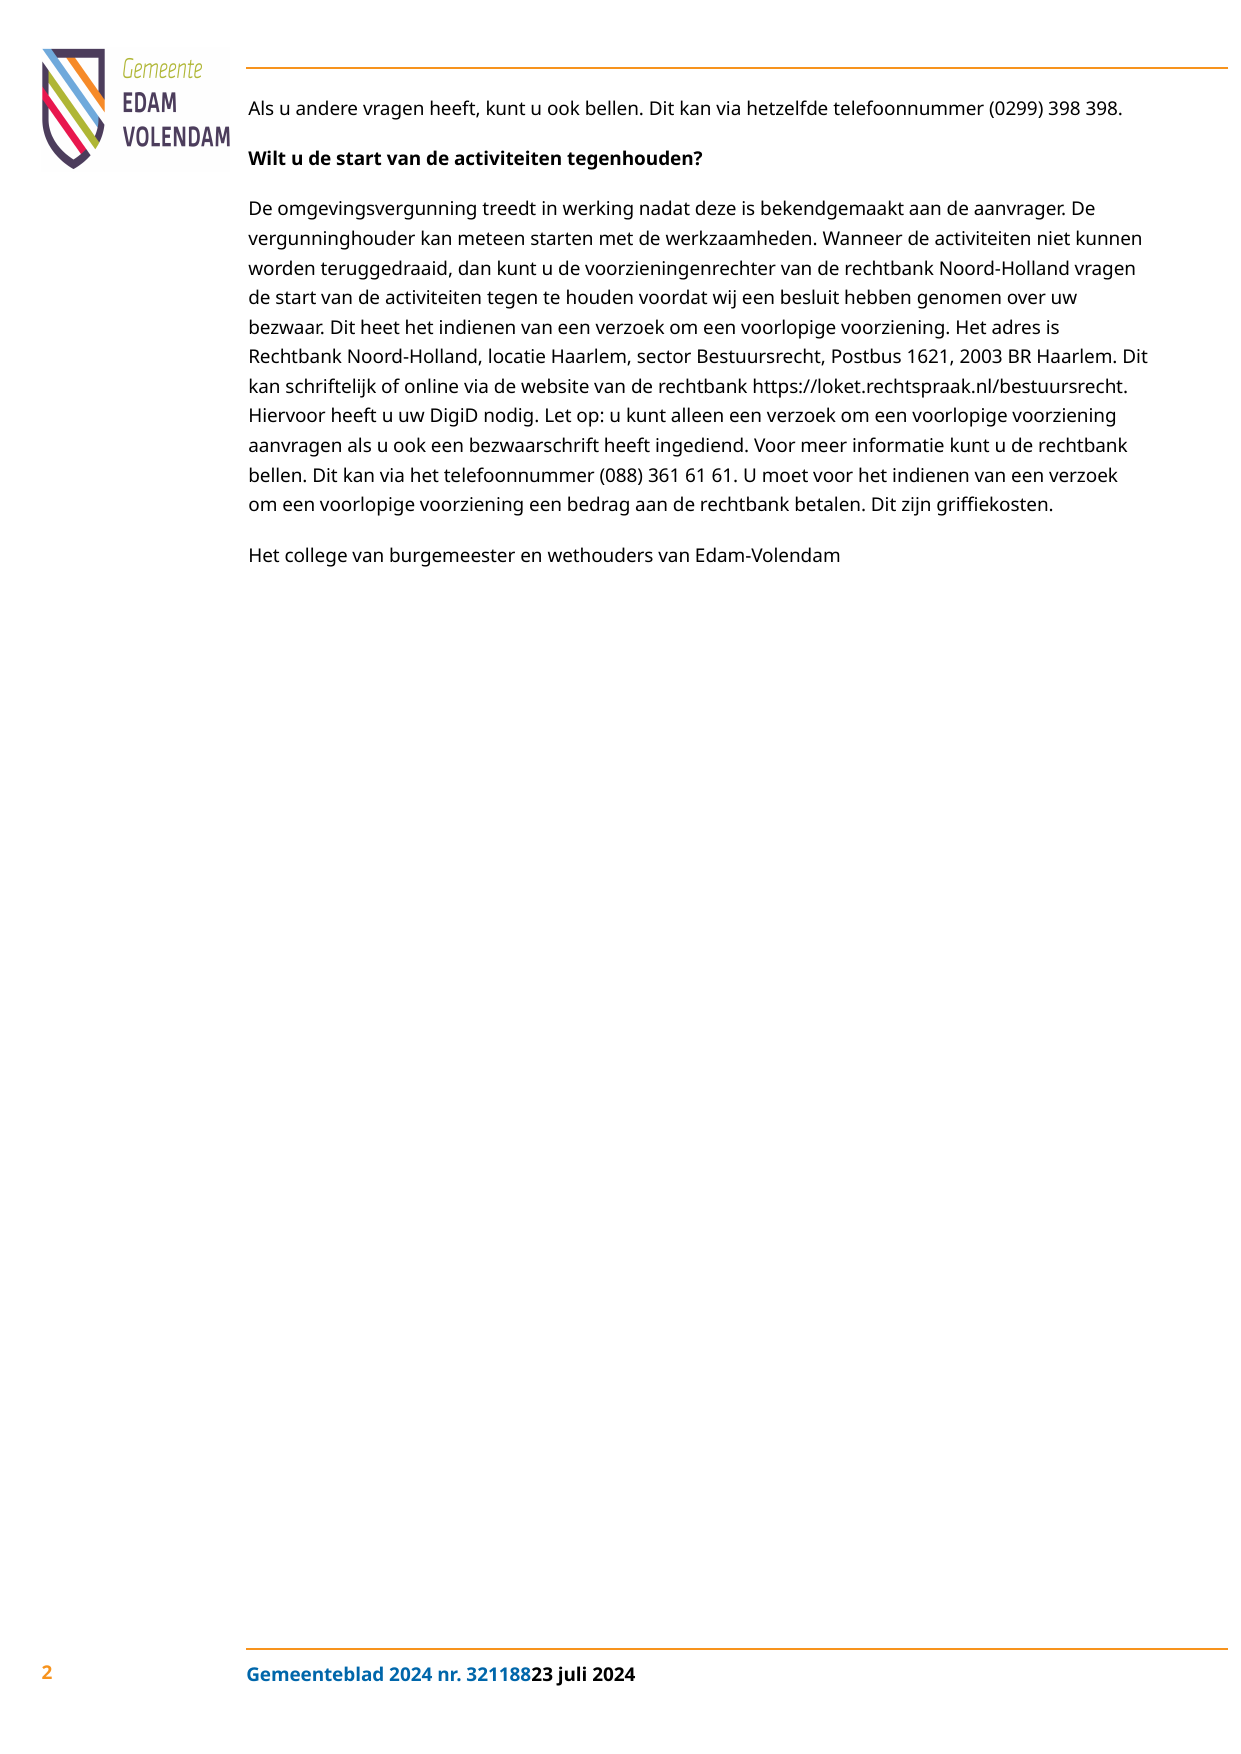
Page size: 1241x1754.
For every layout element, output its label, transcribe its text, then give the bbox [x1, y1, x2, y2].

text De omgevingsvergunning treedt in werking nadat deze is bekendgemaakt aan de aanvrager. De vergunninghouder kan meteen starten met de werkzaamheden. Wanneer de activiteiten niet kunnen worden teruggedraaid, dan kunt u de voorzieningenrechter van de rechtbank Noord-Holland vragen de start van de activiteiten tegen te houden voordat wij een besluit hebben genomen over uw bezwaar. Dit heet het indienen van een verzoek om een voorlopige voorziening. Het adres is Rechtbank Noord-Holland, locatie Haarlem, sector Bestuursrecht, Postbus 1621, 2003 BR Haarlem. Dit kan schriftelijk of online via de website van de rechtbank https://loket.rechtspraak.nl/bestuursrecht. Hiervoor heeft u uw DigiD nodig. Let op: u kunt alleen een verzoek om een voorlopige voorziening aanvragen als u ook een bezwaarschrift heeft ingediend. Voor meer informatie kunt u de rechtbank bellen. Dit kan via het telefoonnummer (088) 361 61 61. U moet voor het indienen van een verzoek om een voorlopige voorziening een bedrag aan de rechtbank betalen. Dit zijn griffiekosten. [248, 196, 1152, 517]
text Wilt u de start van de activiteiten tegenhouden? [248, 145, 1152, 171]
text Het college van burgemeester en wethouders van Edam-Volendam [248, 542, 1152, 568]
text Als u andere vragen heeft, kunt u ook bellen. Dit kan via hetzelfde telefoonnummer (0299) 398 398. [248, 95, 1152, 121]
picture [41, 47, 231, 172]
